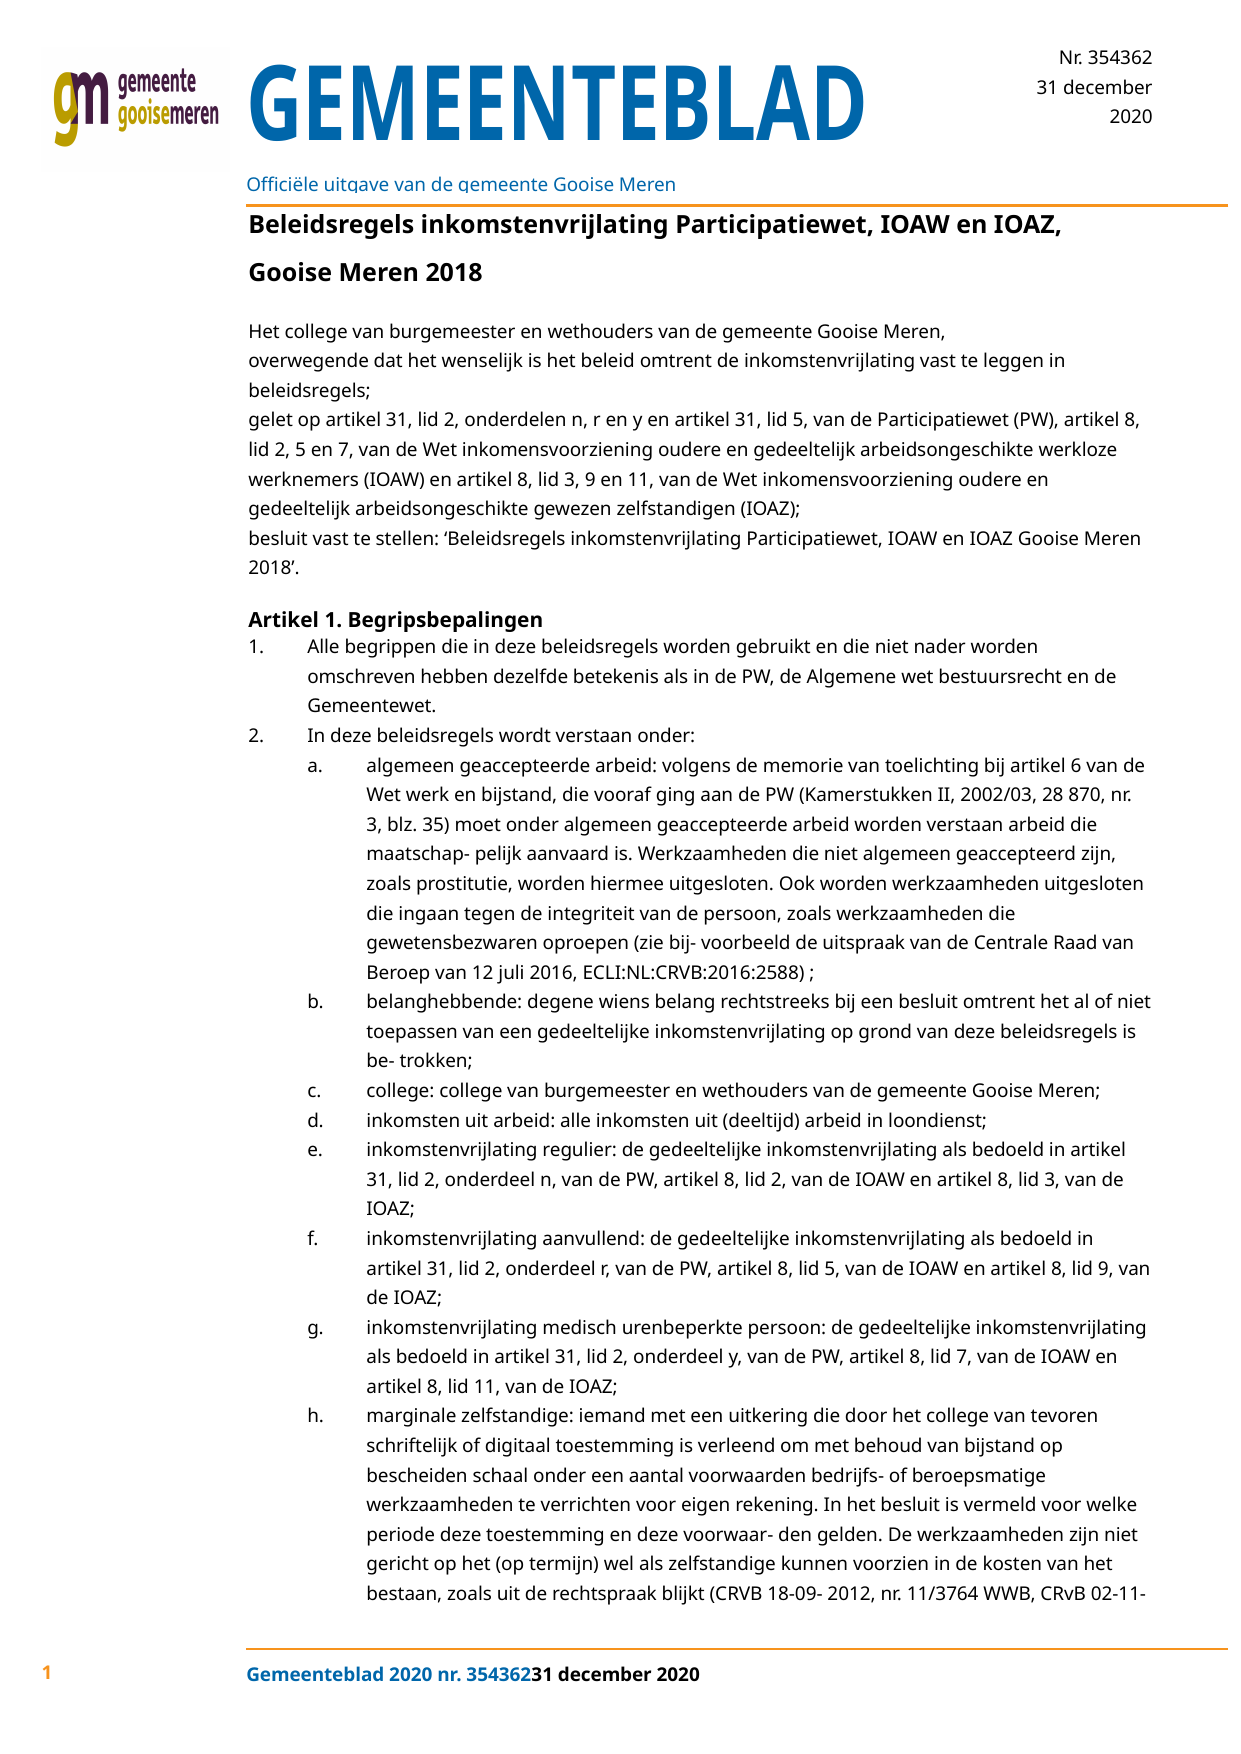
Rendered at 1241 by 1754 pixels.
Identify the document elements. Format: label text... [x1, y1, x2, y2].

text overwegende dat het wenselijk is het beleid omtrent de inkomstenvrijlating vast te leggen in beleidsregels; [248, 347, 1152, 403]
list college: college van burgemeester en wethouders van de gemeente Gooise Meren; [307, 1077, 1152, 1103]
list algemeen geaccepteerde arbeid: volgens de memorie van toelichting bij artikel 6 van de Wet werk en bijstand, die vooraf ging aan de PW (Kamerstukken II, 2002/03, 28 870, nr. 3, blz. 35) moet onder algemeen geaccepteerde arbeid worden verstaan arbeid die maatschap- pelijk aanvaard is. Werkzaamheden die niet algemeen geaccepteerd zijn, zoals prostitutie, worden hiermee uitgesloten. Ook worden werkzaamheden uitgesloten die ingaan tegen de integriteit van de persoon, zoals werkzaamheden die gewetensbezwaren oproepen (zie bij- voorbeeld de uitspraak van de Centrale Raad van Beroep van 12 juli 2016, ECLI:NL:CRVB:2016:2588) ; [307, 752, 1152, 984]
text Het college van burgemeester en wethouders van de gemeente Gooise Meren, [248, 318, 1152, 344]
list belanghebbende: degene wiens belang rechtstreeks bij een besluit omtrent het al of niet toepassen van een gedeeltelijke inkomstenvrijlating op grond van deze beleidsregels is be- trokken; [307, 988, 1152, 1073]
list inkomstenvrijlating regulier: de gedeeltelijke inkomstenvrijlating als bedoeld in artikel 31, lid 2, onderdeel n, van de PW, artikel 8, lid 2, van de IOAW en artikel 8, lid 3, van de IOAZ; [307, 1136, 1152, 1221]
text gelet op artikel 31, lid 2, onderdelen n, r en y en artikel 31, lid 5, van de Participatiewet (PW), artikel 8, lid 2, 5 en 7, van de Wet inkomensvoorziening oudere en gedeeltelijk arbeidsongeschikte werkloze werknemers (IOAW) en artikel 8, lid 3, 9 en 11, van de Wet inkomensvoorziening oudere en gedeeltelijk arbeidsongeschikte gewezen zelfstandigen (IOAZ); [248, 407, 1152, 521]
list marginale zelfstandige: iemand met een uitkering die door het college van tevoren schriftelijk of digitaal toestemming is verleend om met behoud van bijstand op bescheiden schaal onder een aantal voorwaarden bedrijfs- of beroepsmatige werkzaamheden te verrichten voor eigen rekening. In het besluit is vermeld voor welke periode deze toestemming en deze voorwaar- den gelden. De werkzaamheden zijn niet gericht op het (op termijn) wel als zelfstandige kunnen voorzien in de kosten van het bestaan, zoals uit de rechtspraak blijkt (CRVB 18-09- 2012, nr. 11/3764 WWB, CRvB 02-11- [307, 1403, 1152, 1606]
text Beleidsregels inkomstenvrijlating Participatiewet, IOAW en IOAZ, Gooise Meren 2018 [248, 207, 1152, 288]
list In deze beleidsregels wordt verstaan onder: [248, 722, 1152, 748]
list Alle begrippen die in deze beleidsregels worden gebruikt en die niet nader worden omschreven hebben dezelfde betekenis als in de PW, de Algemene wet bestuursrecht en de Gemeentewet. [248, 633, 1152, 718]
text besluit vast te stellen: ‘Beleidsregels inkomstenvrijlating Participatiewet, IOAW en IOAZ Gooise Meren 2018’. [248, 525, 1152, 580]
text Artikel 1. Begripsbepalingen [248, 605, 1152, 633]
picture [41, 47, 231, 172]
list inkomsten uit arbeid: alle inkomsten uit (deeltijd) arbeid in loondienst; [307, 1107, 1152, 1132]
list inkomstenvrijlating medisch urenbeperkte persoon: de gedeeltelijke inkomstenvrijlating als bedoeld in artikel 31, lid 2, onderdeel y, van de PW, artikel 8, lid 7, van de IOAW en artikel 8, lid 11, van de IOAZ; [307, 1314, 1152, 1399]
list inkomstenvrijlating aanvullend: de gedeeltelijke inkomstenvrijlating als bedoeld in artikel 31, lid 2, onderdeel r, van de PW, artikel 8, lid 5, van de IOAW en artikel 8, lid 9, van de IOAZ; [307, 1225, 1152, 1310]
